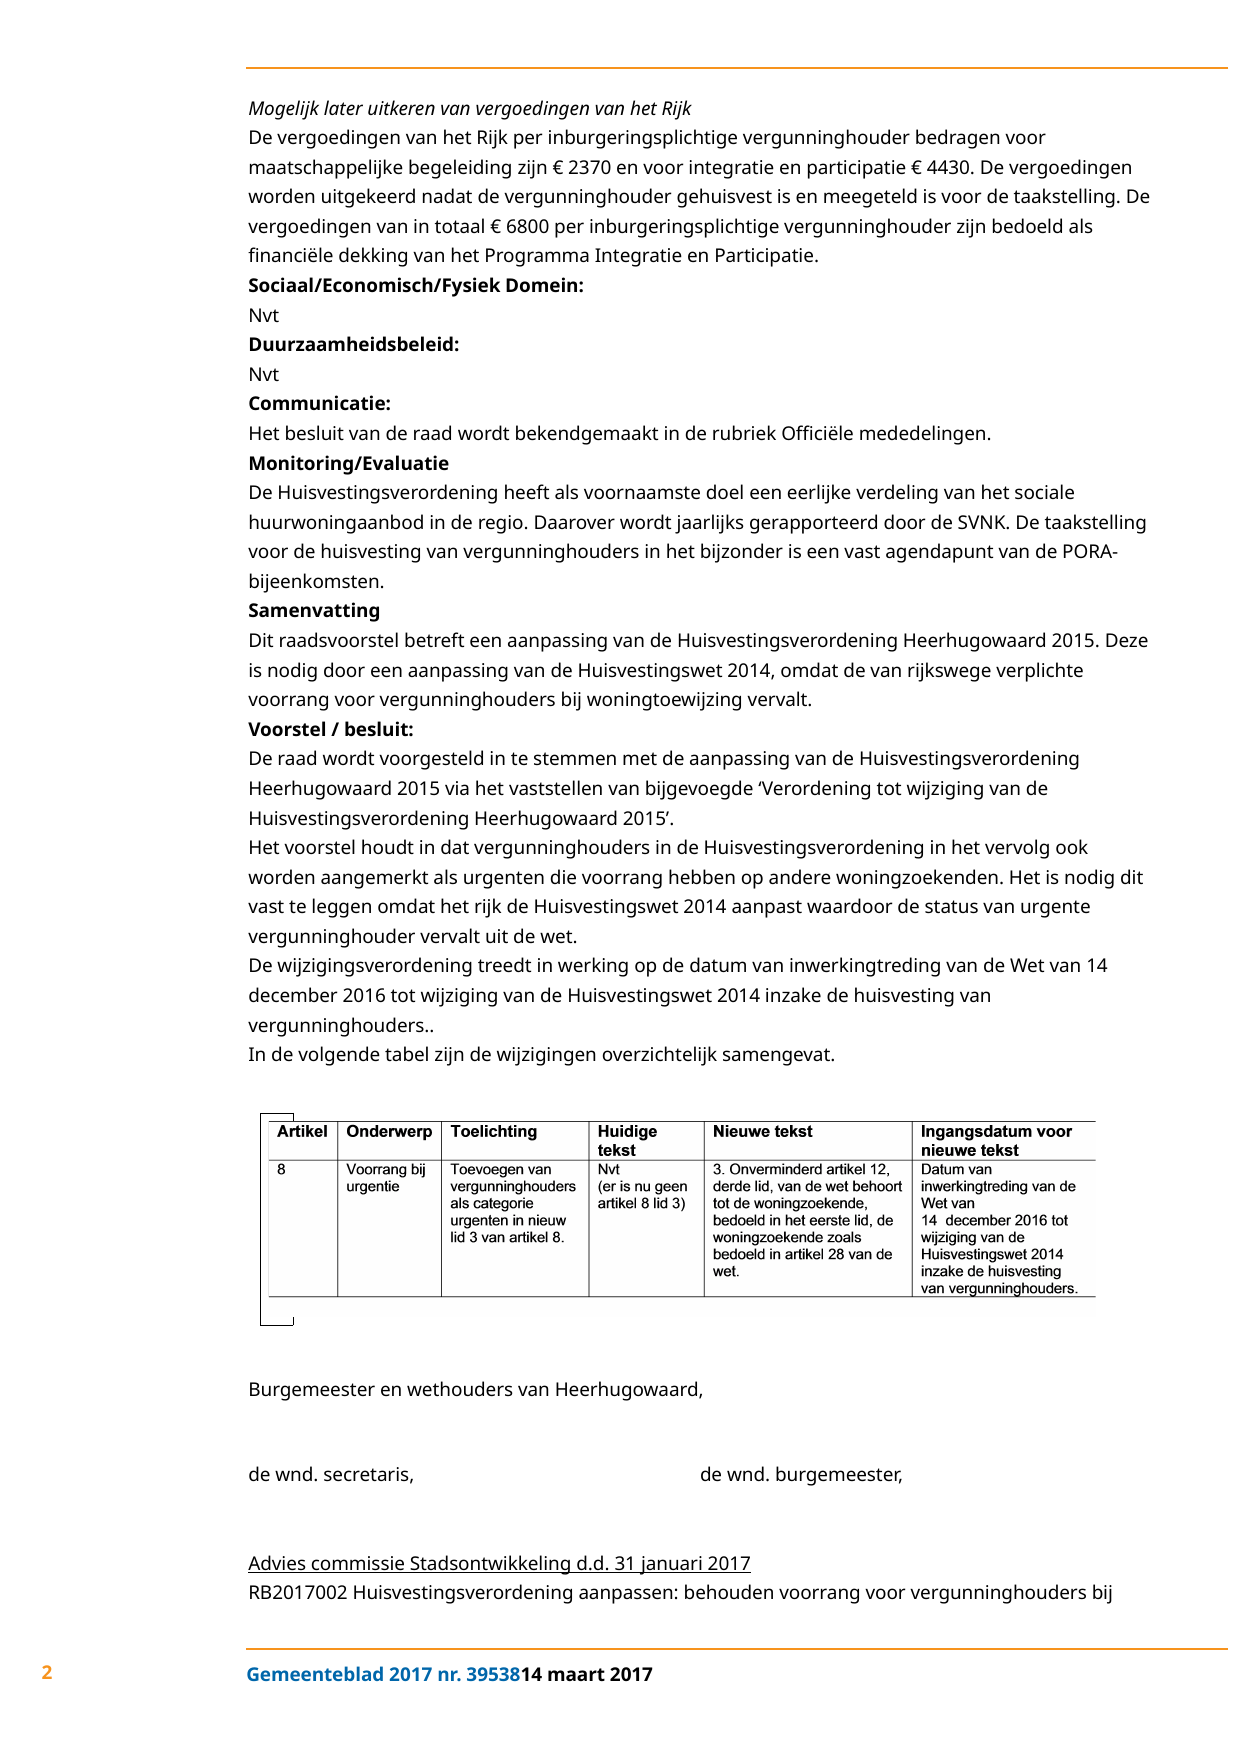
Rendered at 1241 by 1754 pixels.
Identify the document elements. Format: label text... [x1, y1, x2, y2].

text Het besluit van de raad wordt bekendgemaakt in de rubriek Officiële mededelingen. [248, 420, 1152, 446]
table_cell [248, 1487, 700, 1513]
table_header de wnd. burgemeester, [700, 1461, 1152, 1487]
text Dit raadsvoorstel betreft een aanpassing van de Huisvestingsverordening Heerhugowaard 2015. Deze is nodig door een aanpassing van de Huisvestingswet 2014, omdat de van rijkswege verplichte voorrang voor vergunninghouders bij woningtoewijzing vervalt. [248, 627, 1152, 712]
picture [41, 47, 231, 172]
text De Huisvestingsverordening heeft als voornaamste doel een eerlijke verdeling van het sociale [248, 479, 1152, 505]
text Nvt [248, 361, 1152, 387]
text RB2017002 Huisvestingsverordening aanpassen: behouden voorrang voor vergunninghouders bij [248, 1579, 1152, 1605]
text Mogelijk later uitkeren van vergoedingen van het Rijk [248, 95, 1152, 121]
text De wijzigingsverordening treedt in werking op de datum van inwerkingtreding van de Wet van 14 december 2016 tot wijziging van de Huisvestingswet 2014 inzake de huisvesting van vergunninghouders.. [248, 953, 1152, 1038]
text Het voorstel houdt in dat vergunninghouders in de Huisvestingsverordening in het vervolg ook worden aangemerkt als urgenten die voorrang hebben op andere woningzoekenden. Het is nodig dit vast te leggen omdat het rijk de Huisvestingswet 2014 aanpast waardoor de status van urgente vergunninghouder vervalt uit de wet. [248, 834, 1152, 949]
text Advies commissie Stadsontwikkeling d.d. 31 januari 2017 [248, 1550, 1152, 1576]
text Communicatie: [248, 391, 1152, 416]
text De vergoedingen van het Rijk per inburgeringsplichtige vergunninghouder bedragen voor maatschappelijke begeleiding zijn € 2370 en voor integratie en participatie € 4430. De vergoedingen worden uitgekeerd nadat de vergunninghouder gehuisvest is en meegeteld is voor de taakstelling. De vergoedingen van in totaal € 6800 per inburgeringsplichtige vergunninghouder zijn bedoeld als financiële dekking van het Programma Integratie en Participatie. [248, 124, 1152, 268]
text Samenvatting [248, 598, 1152, 623]
text Nvt [248, 302, 1152, 328]
text Sociaal/Economisch/Fysiek Domein: [248, 272, 1152, 298]
table_cell [700, 1487, 1152, 1513]
text De raad wordt voorgesteld in te stemmen met de aanpassing van de Huisvestingsverordening Heerhugowaard 2015 via het vaststellen van bijgevoegde ‘Verordening tot wijziging van de Huisvestingsverordening Heerhugowaard 2015’. [248, 746, 1152, 831]
text Duurzaamheidsbeleid: [248, 331, 1152, 357]
text Monitoring/Evaluatie [248, 450, 1152, 476]
text Voorstel / besluit: [248, 716, 1152, 742]
table_header de wnd. secretaris, [248, 1461, 700, 1487]
text huurwoningaanbod in de regio. Daarover wordt jaarlijks gerapporteerd door de SVNK. De taakstelling voor de huisvesting van vergunninghouders in het bijzonder is een vast agendapunt van de PORA-bijeenkomsten. [248, 509, 1152, 594]
text Burgemeester en wethouders van Heerhugowaard, [248, 1376, 1152, 1402]
text In de volgende tabel zijn de wijzigingen overzichtelijk samengevat. [248, 1041, 1152, 1067]
picture [268, 1121, 1096, 1317]
